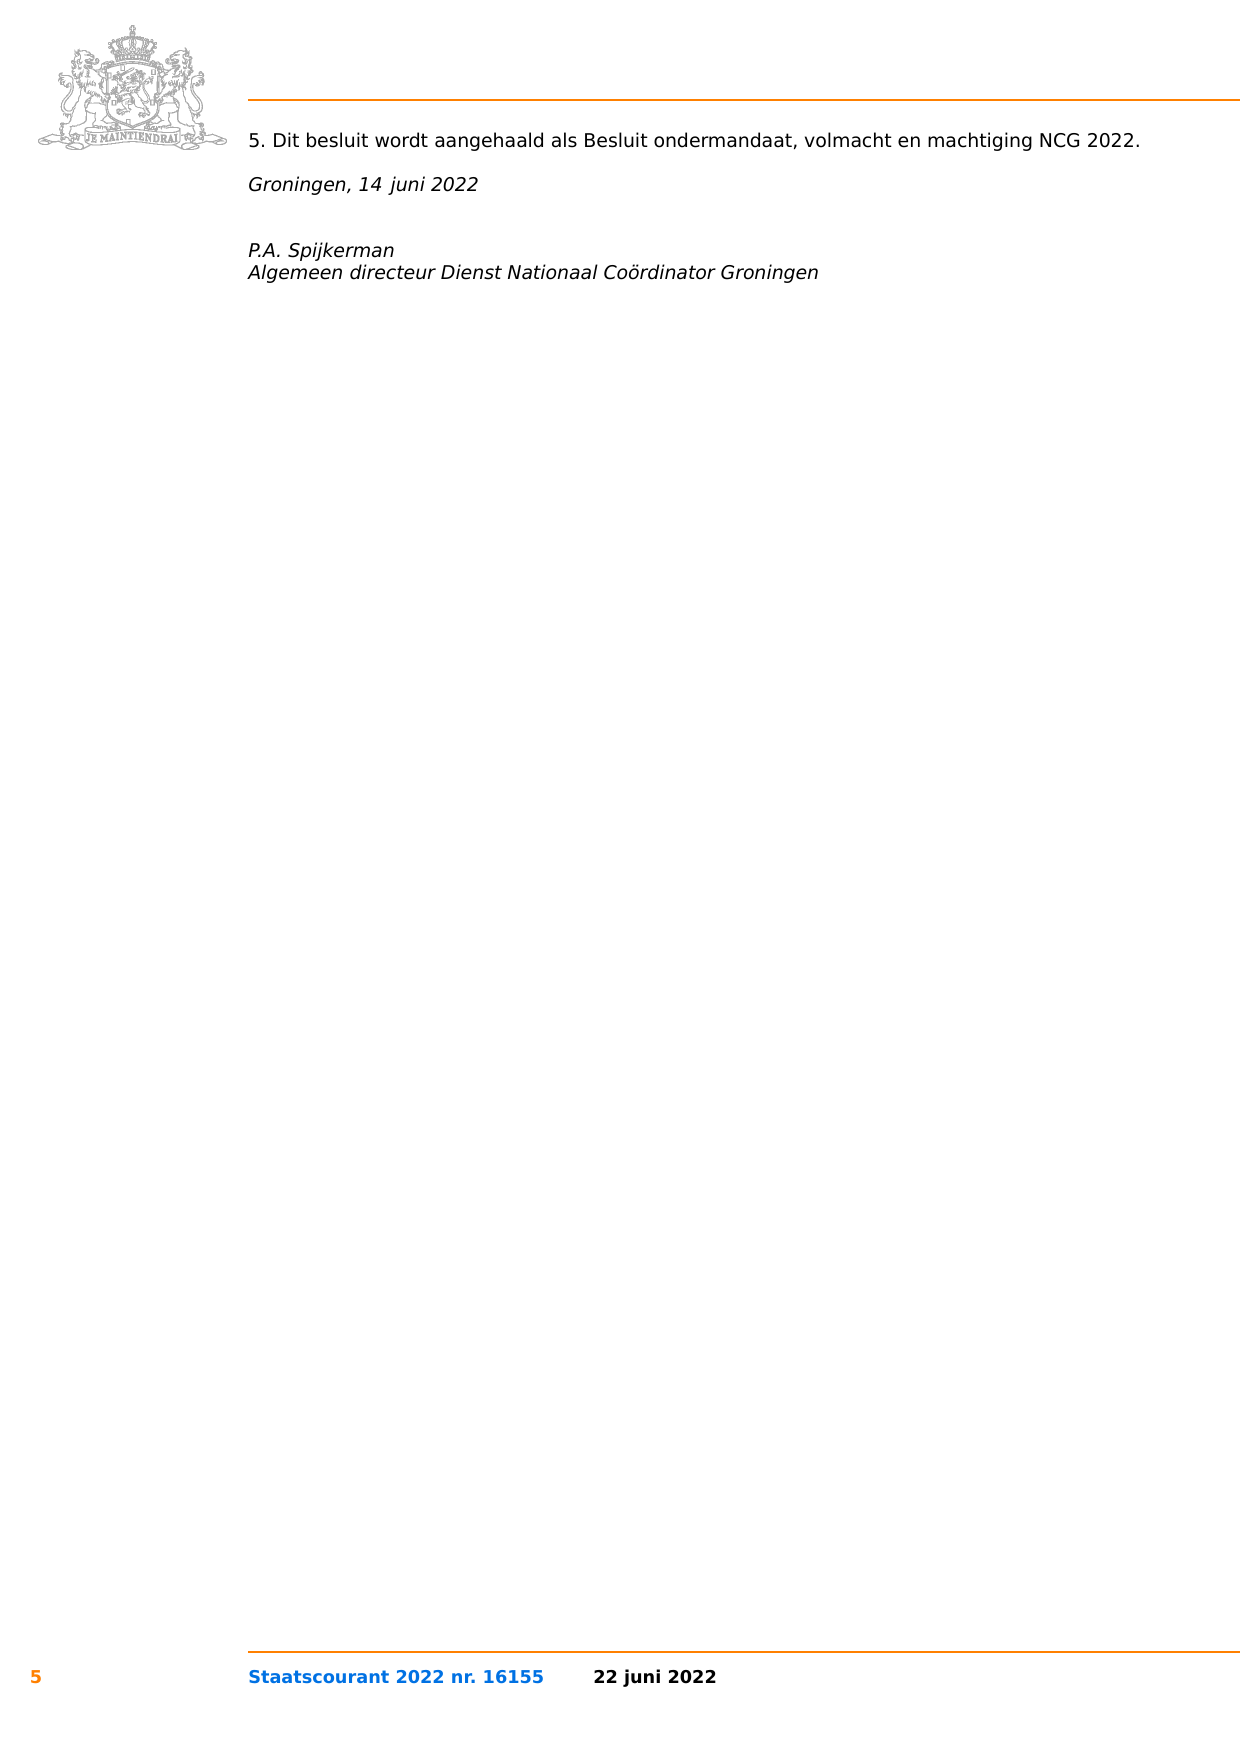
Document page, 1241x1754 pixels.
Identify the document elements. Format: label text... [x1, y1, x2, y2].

text 5. Dit besluit wordt aangehaald als Besluit ondermandaat, volmacht en machtiging NCG 2022. [248, 130, 1163, 152]
text P.A. Spijkerman Algemeen directeur Dienst Nationaal Coördinator Groningen [248, 218, 1163, 283]
text Groningen, 14 juni 2022 [248, 174, 1163, 196]
picture [38, 25, 227, 150]
